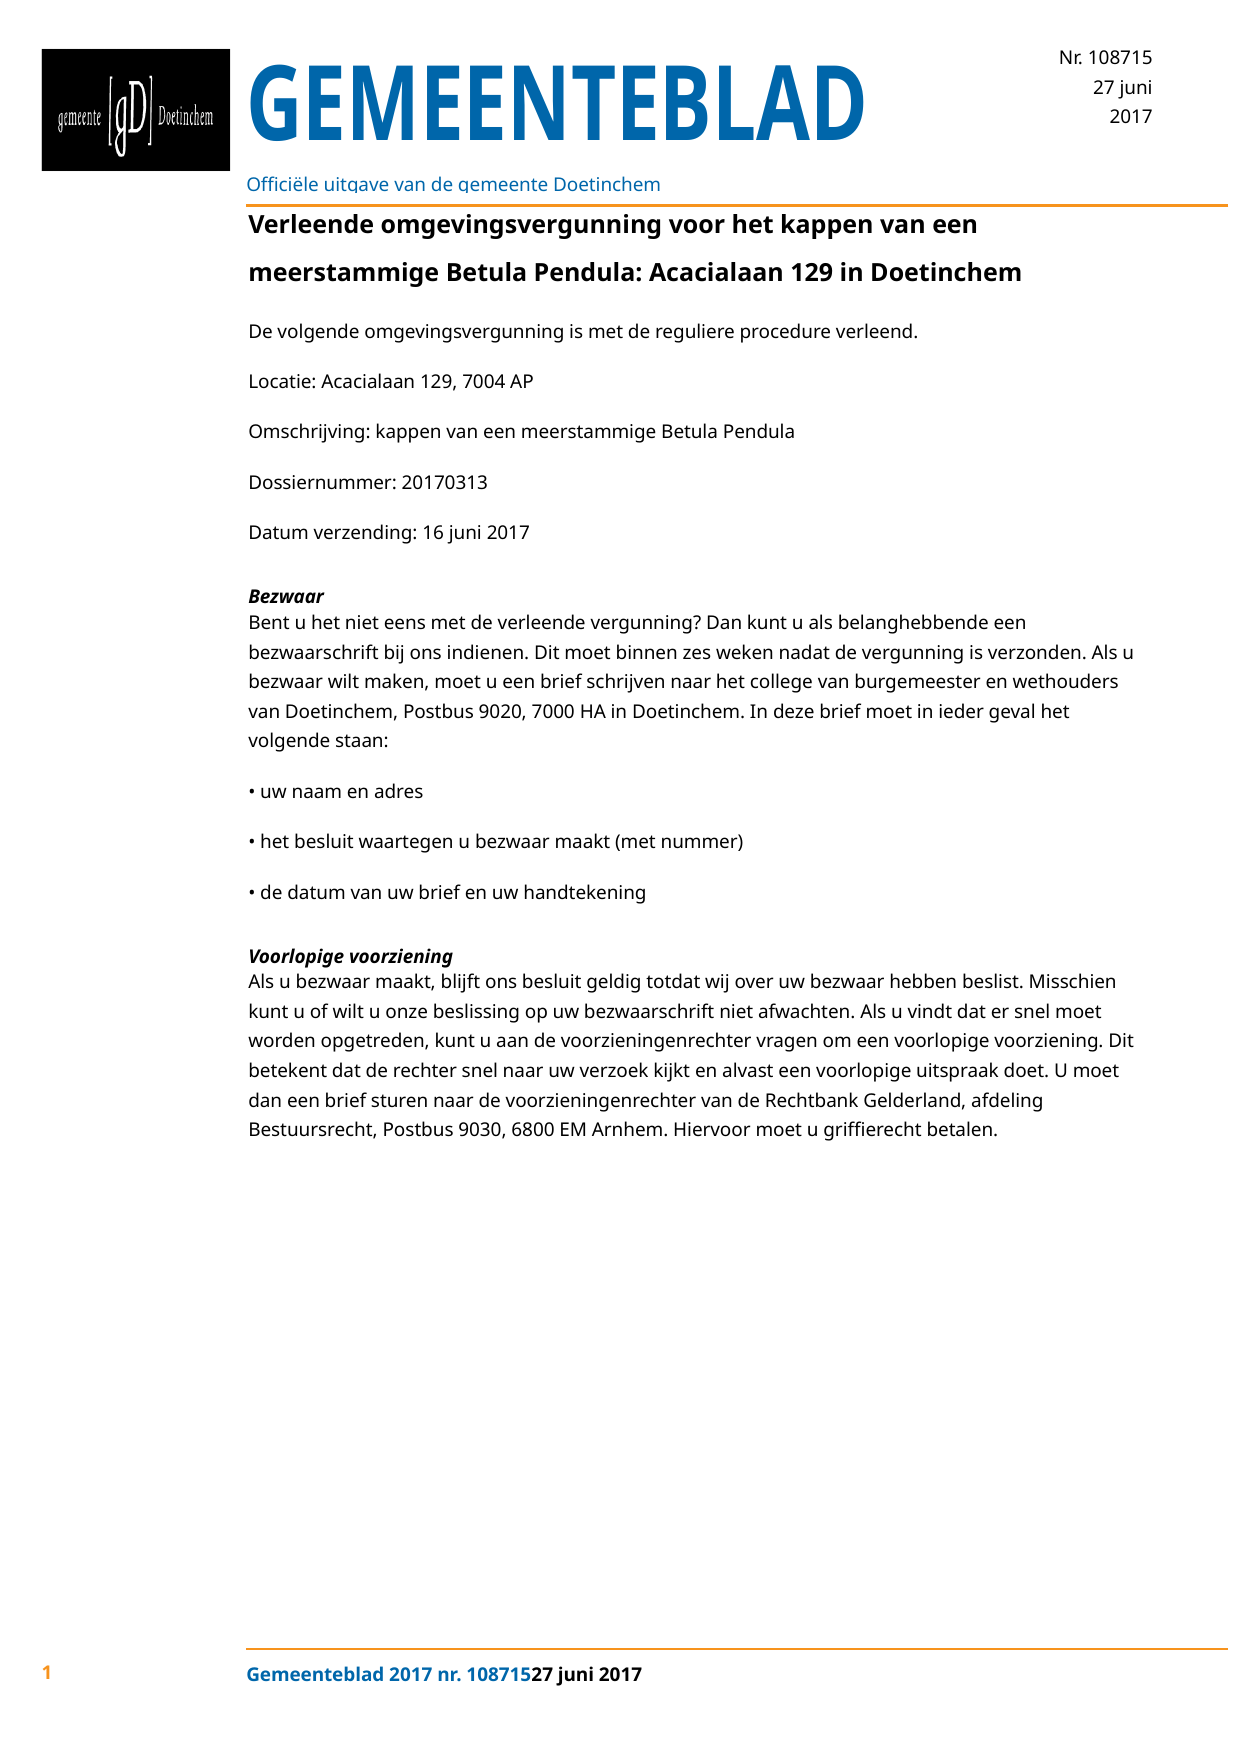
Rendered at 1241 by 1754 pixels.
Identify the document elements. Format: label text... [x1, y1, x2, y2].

text Bent u het niet eens met de verleende vergunning? Dan kunt u als belanghebbende een bezwaarschrift bij ons indienen. Dit moet binnen zes weken nadat de vergunning is verzonden. Als u bezwaar wilt maken, moet u een brief schrijven naar het college van burgemeester en wethouders van Doetinchem, Postbus 9020, 7000 HA in Doetinchem. In deze brief moet in ieder geval het volgende staan: [248, 609, 1152, 753]
text Als u bezwaar maakt, blijft ons besluit geldig totdat wij over uw bezwaar hebben beslist. Misschien kunt u of wilt u onze beslissing op uw bezwaarschrift niet afwachten. Als u vindt dat er snel moet worden opgetreden, kunt u aan de voorzieningenrechter vragen om een voorlopige voorziening. Dit betekent dat de rechter snel naar uw verzoek kijkt en alvast een voorlopige uitspraak doet. U moet dan een brief sturen naar de voorzieningenrechter van de Rechtbank Gelderland, afdeling Bestuursrecht, Postbus 9030, 6800 EM Arnhem. Hiervoor moet u griffierecht betalen. [248, 968, 1152, 1142]
text De volgende omgevingsvergunning is met de reguliere procedure verleend. [248, 318, 1152, 344]
text Locatie: Acacialaan 129, 7004 AP [248, 368, 1152, 394]
text Bezwaar [248, 583, 1152, 609]
text Omschrijving: kappen van een meerstammige Betula Pendula [248, 419, 1152, 444]
text Verleende omgevingsvergunning voor het kappen van een meerstammige Betula Pendula: Acacialaan 129 in Doetinchem [248, 207, 1152, 288]
picture [41, 47, 231, 172]
text • uw naam en adres [248, 778, 1152, 804]
text • het besluit waartegen u bezwaar maakt (met nummer) [248, 828, 1152, 854]
text Dossiernummer: 20170313 [248, 469, 1152, 495]
text • de datum van uw brief en uw handtekening [248, 879, 1152, 904]
text Voorlopige voorziening [248, 943, 1152, 968]
text Datum verzending: 16 juni 2017 [248, 519, 1152, 545]
